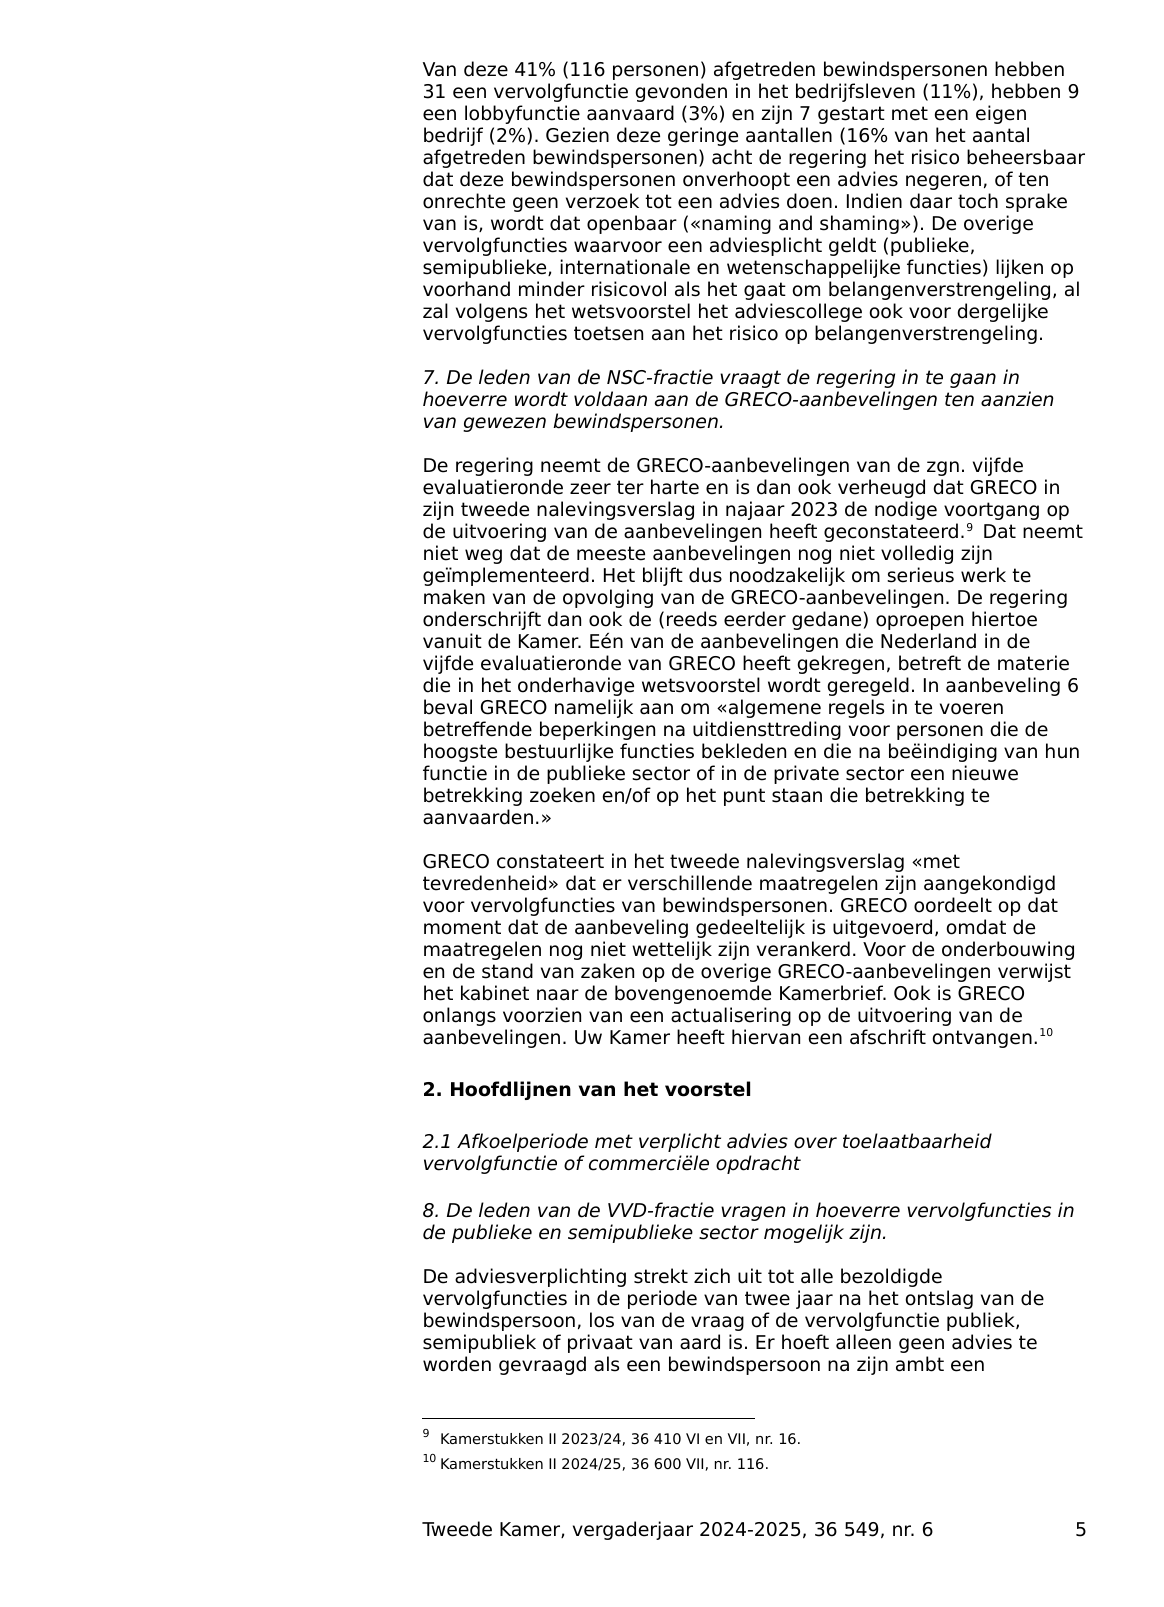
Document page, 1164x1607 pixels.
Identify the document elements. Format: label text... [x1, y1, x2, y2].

subtitle 2.1 Afkoelperiode met verplicht advies over toelaatbaarheid vervolgfunctie of commerciële opdracht [422, 1131, 1087, 1175]
text De regering neemt de GRECO-aanbevelingen van de zgn. vijfde evaluatieronde zeer ter harte en is dan ook verheugd dat GRECO in zijn tweede nalevingsverslag in najaar 2023 de nodige voortgang op de uitvoering van de aanbevelingen heeft geconstateerd. Dat neemt niet weg dat de meeste aanbevelingen nog niet volledig zijn geïmplementeerd. Het blijft dus noodzakelijk om serieus werk te maken van de opvolging van de GRECO-aanbevelingen. De regering onderschrijft dan ook de (reeds eerder gedane) oproepen hiertoe vanuit de Kamer. Eén van de aanbevelingen die Nederland in de vijfde evaluatieronde van GRECO heeft gekregen, betreft de materie die in het onderhavige wetsvoorstel wordt geregeld. In aanbeveling 6 beval GRECO namelijk aan om «algemene regels in te voeren betreffende beperkingen na uitdiensttreding voor personen die de hoogste bestuurlijke functies bekleden en die na beëindiging van hun functie in de publieke sector of in de private sector een nieuwe betrekking zoeken en/of op het punt staan die betrekking te aanvaarden.» [422, 455, 1087, 829]
text Kamerstukken II 2023/24, 36 410 VI en VII, nr. 16. [422, 1427, 1087, 1449]
text De adviesverplichting strekt zich uit tot alle bezoldigde vervolgfuncties in de periode van twee jaar na het ontslag van de bewindspersoon, los van de vraag of de vervolgfunctie publiek, semipubliek of privaat van aard is. Er hoeft alleen geen advies te worden gevraagd als een bewindspersoon na zijn ambt een [422, 1266, 1087, 1376]
subtitle 2. Hoofdlijnen van het voorstel [422, 1079, 1087, 1101]
text GRECO constateert in het tweede nalevingsverslag «met tevredenheid» dat er verschillende maatregelen zijn aangekondigd voor vervolgfuncties van bewindspersonen. GRECO oordeelt op dat moment dat de aanbeveling gedeeltelijk is uitgevoerd, omdat de maatregelen nog niet wettelijk zijn verankerd. Voor de onderbouwing en de stand van zaken op de overige GRECO-aanbevelingen verwijst het kabinet naar de bovengenoemde Kamerbrief. Ook is GRECO onlangs voorzien van een actualisering op de uitvoering van de aanbevelingen. Uw Kamer heeft hiervan een afschrift ontvangen. [422, 851, 1087, 1049]
text Van deze 41% (116 personen) afgetreden bewindspersonen hebben 31 een vervolgfunctie gevonden in het bedrijfsleven (11%), hebben 9 een lobbyfunctie aanvaard (3%) en zijn 7 gestart met een eigen bedrijf (2%). Gezien deze geringe aantallen (16% van het aantal afgetreden bewindspersonen) acht de regering het risico beheersbaar dat deze bewindspersonen onverhoopt een advies negeren, of ten onrechte geen verzoek tot een advies doen. Indien daar toch sprake van is, wordt dat openbaar («naming and shaming»). De overige vervolgfuncties waarvoor een adviesplicht geldt (publieke, semipublieke, internationale en wetenschappelijke functies) lijken op voorhand minder risicovol als het gaat om belangenverstrengeling, al zal volgens het wetsvoorstel het adviescollege ook voor dergelijke vervolgfuncties toetsen aan het risico op belangenverstrengeling. [422, 59, 1087, 345]
subtitle 8. De leden van de VVD-fractie vragen in hoeverre vervolgfuncties in de publieke en semipublieke sector mogelijk zijn. [422, 1200, 1087, 1244]
subtitle 7. De leden van de NSC-fractie vraagt de regering in te gaan in hoeverre wordt voldaan aan de GRECO-aanbevelingen ten aanzien van gewezen bewindspersonen. [422, 367, 1087, 433]
text Kamerstukken II 2024/25, 36 600 VII, nr. 116. [422, 1452, 1087, 1474]
